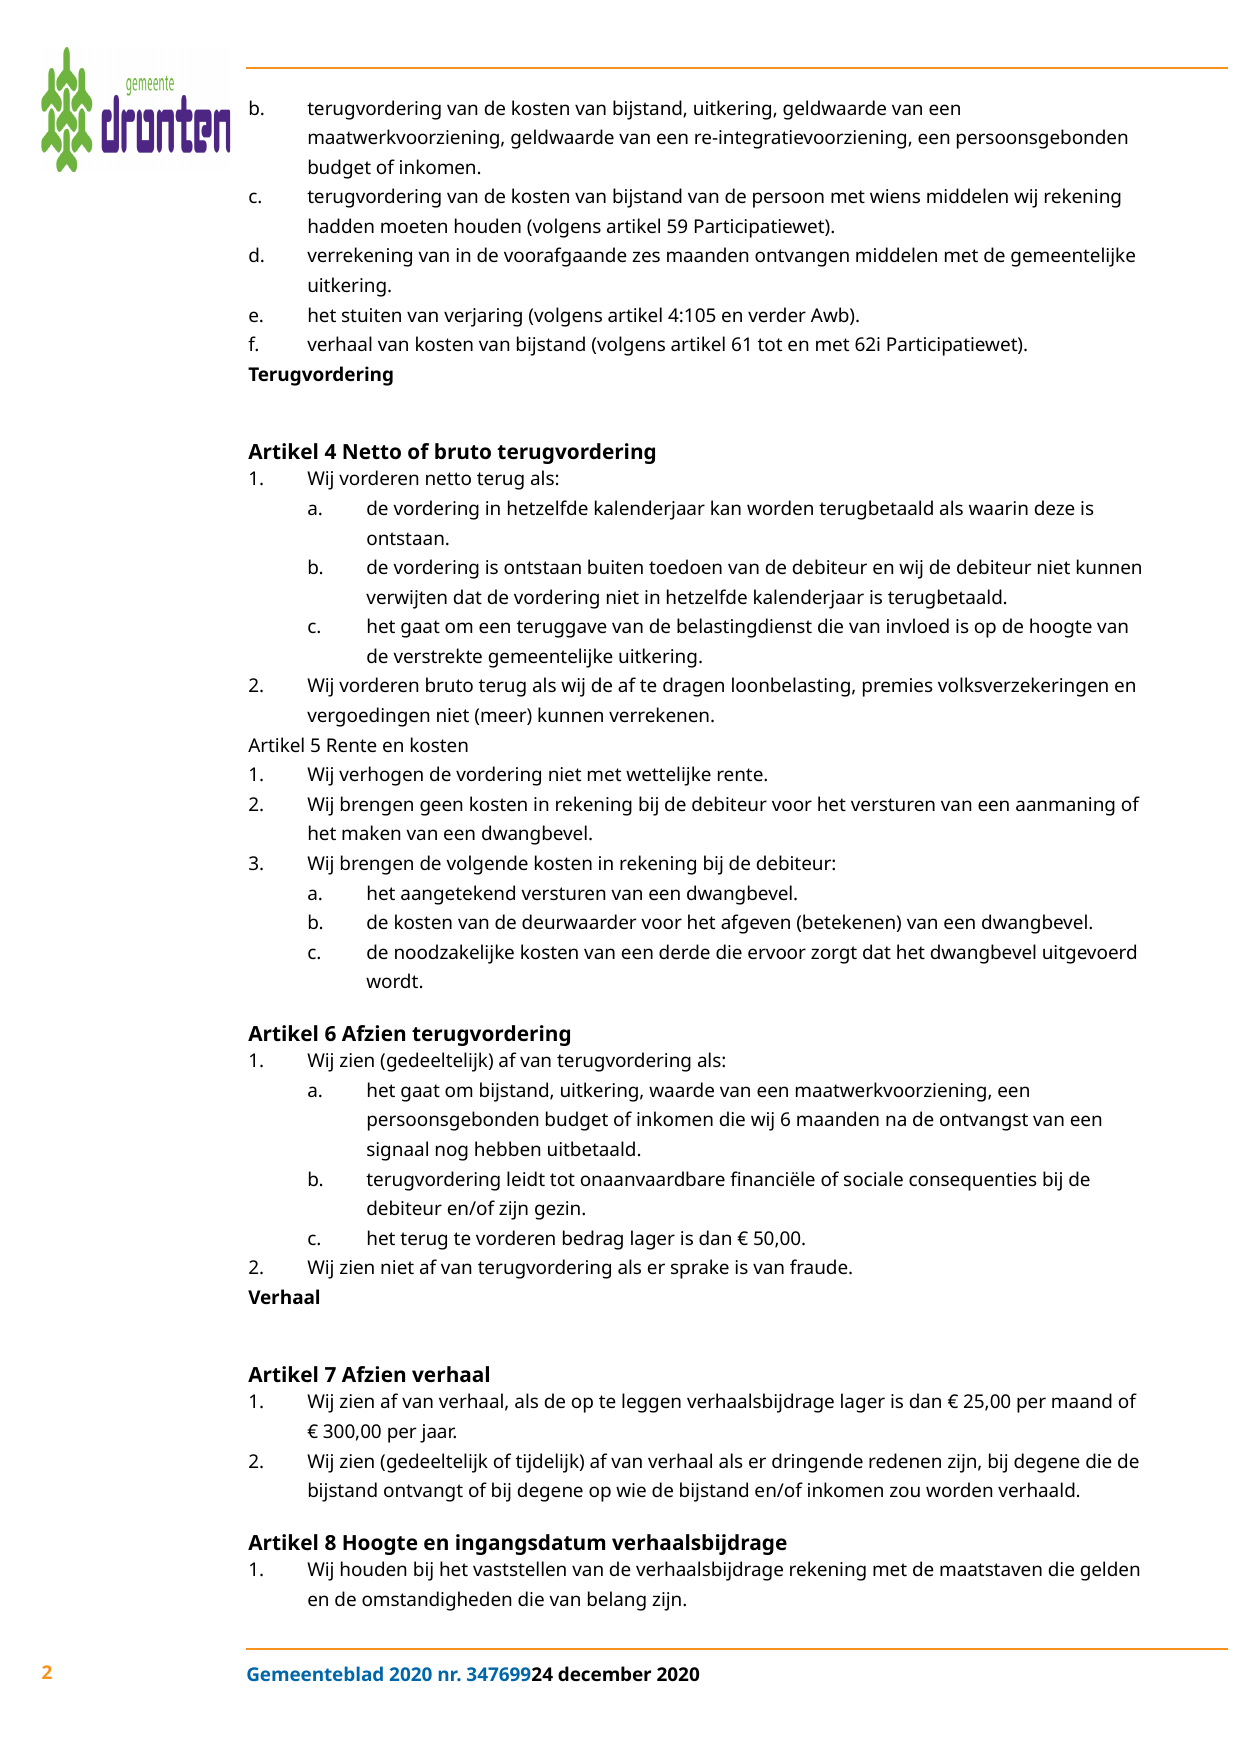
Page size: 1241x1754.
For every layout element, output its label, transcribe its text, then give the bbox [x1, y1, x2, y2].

list Wij vorderen bruto terug als wij de af te dragen loonbelasting, premies volksverzekeringen en vergoedingen niet (meer) kunnen verrekenen. [248, 673, 1152, 728]
list Wij zien (gedeeltelijk of tijdelijk) af van verhaal als er dringende redenen zijn, bij degene die de bijstand ontvangt of bij degene op wie de bijstand en/of inkomen zou worden verhaald. [248, 1448, 1152, 1503]
list Wij brengen geen kosten in rekening bij de debiteur voor het versturen van een aanmaning of het maken van een dwangbevel. [248, 791, 1152, 846]
list Wij brengen de volgende kosten in rekening bij de debiteur: [248, 850, 1152, 876]
list Wij verhogen de vordering niet met wettelijke rente. [248, 761, 1152, 787]
text Artikel 7 Afzien verhaal [248, 1360, 1152, 1389]
list verhaal van kosten van bijstand (volgens artikel 61 tot en met 62i Participatiewet). [248, 331, 1152, 357]
list terugvordering van de kosten van bijstand, uitkering, geldwaarde van een maatwerkvoorziening, geldwaarde van een re-integratievoorziening, een persoonsgebonden budget of inkomen. [248, 95, 1152, 180]
list de vordering is ontstaan buiten toedoen van de debiteur en wij de debiteur niet kunnen verwijten dat de vordering niet in hetzelfde kalenderjaar is terugbetaald. [307, 554, 1152, 610]
list het gaat om een teruggave van de belastingdienst die van invloed is op de hoogte van de verstrekte gemeentelijke uitkering. [307, 613, 1152, 669]
list Wij vorderen netto terug als: [248, 466, 1152, 491]
list het gaat om bijstand, uitkering, waarde van een maatwerkvoorziening, een persoonsgebonden budget of inkomen die wij 6 maanden na de ontvangst van een signaal nog hebben uitbetaald. [307, 1077, 1152, 1162]
list Wij zien (gedeeltelijk) af van terugvordering als: [248, 1047, 1152, 1073]
text Artikel 8 Hoogte en ingangsdatum verhaalsbijdrage [248, 1528, 1152, 1556]
list het aangetekend versturen van een dwangbevel. [307, 880, 1152, 906]
list de kosten van de deurwaarder voor het afgeven (betekenen) van een dwangbevel. [307, 909, 1152, 935]
list terugvordering leidt tot onaanvaardbare financiële of sociale consequenties bij de debiteur en/of zijn gezin. [307, 1166, 1152, 1221]
list Wij zien niet af van terugvordering als er sprake is van fraude. [248, 1254, 1152, 1280]
list het terug te vorderen bedrag lager is dan € 50,00. [307, 1225, 1152, 1251]
list het stuiten van verjaring (volgens artikel 4:105 en verder Awb). [248, 302, 1152, 328]
list Wij houden bij het vaststellen van de verhaalsbijdrage rekening met de maatstaven die gelden en de omstandigheden die van belang zijn. [248, 1556, 1152, 1612]
picture [41, 47, 231, 172]
list terugvordering van de kosten van bijstand van de persoon met wiens middelen wij rekening hadden moeten houden (volgens artikel 59 Participatiewet). [248, 183, 1152, 239]
text Terugvordering [248, 361, 1152, 387]
text Artikel 6 Afzien terugvordering [248, 1019, 1152, 1047]
list Wij zien af van verhaal, als de op te leggen verhaalsbijdrage lager is dan € 25,00 per maand of € 300,00 per jaar. [248, 1389, 1152, 1444]
text Verhaal [248, 1284, 1152, 1310]
text Artikel 4 Netto of bruto terugvordering [248, 437, 1152, 466]
text Artikel 5 Rente en kosten [248, 732, 1152, 758]
list de noodzakelijke kosten van een derde die ervoor zorgt dat het dwangbevel uitgevoerd wordt. [307, 939, 1152, 994]
list verrekening van in de voorafgaande zes maanden ontvangen middelen met de gemeentelijke uitkering. [248, 243, 1152, 298]
list de vordering in hetzelfde kalenderjaar kan worden terugbetaald als waarin deze is ontstaan. [307, 495, 1152, 551]
